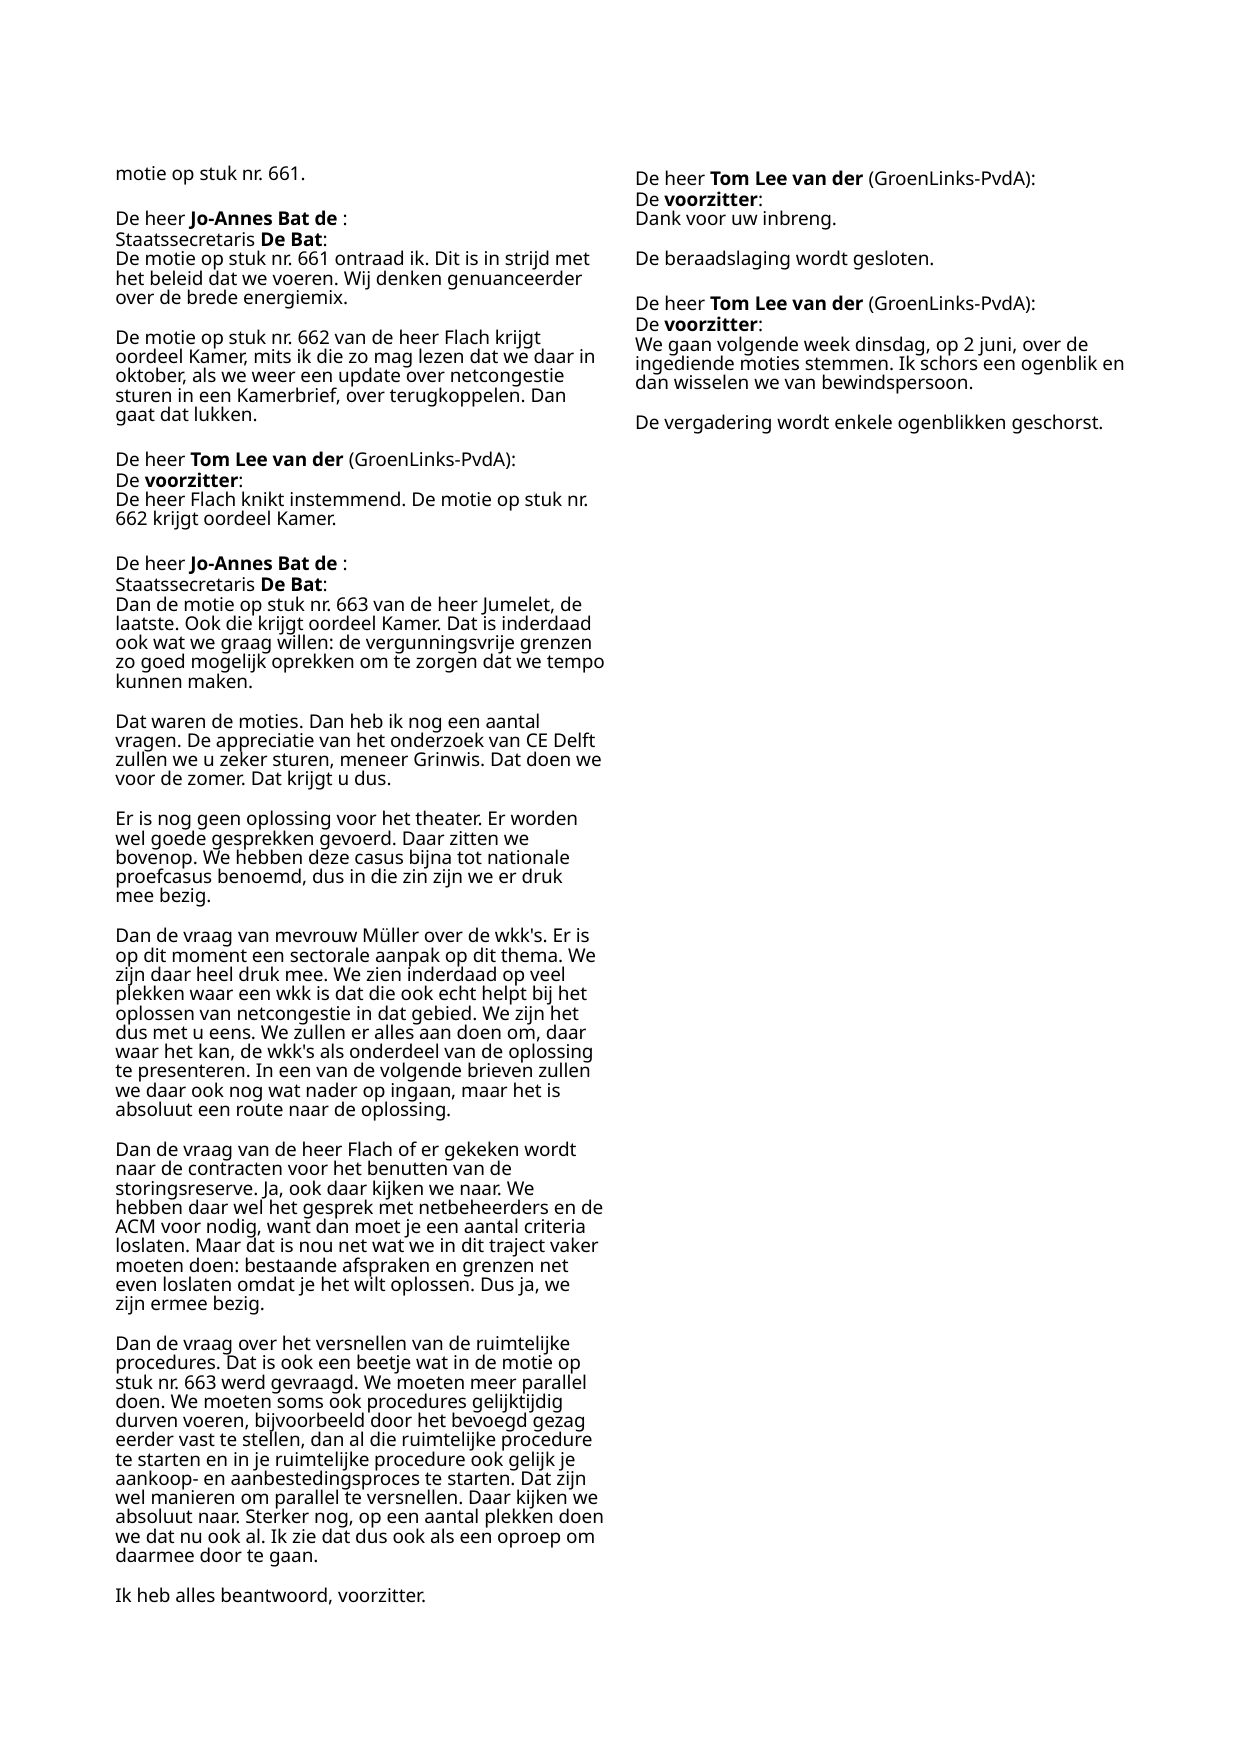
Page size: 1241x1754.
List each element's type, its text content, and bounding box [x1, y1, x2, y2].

text Dat waren de moties. Dan heb ik nog een aantal vragen. De appreciatie van het onderzoek van CE Delft zullen we u zeker sturen, meneer Grinwis. Dat doen we voor de zomer. Dat krijgt u dus. [115, 713, 605, 790]
text Staatssecretaris De Bat: [115, 576, 605, 596]
text De beraadslaging wordt gesloten. [635, 250, 1125, 270]
text De heer Jo-Annes Bat de : [115, 205, 605, 231]
text motie op stuk nr. 661. [115, 165, 605, 184]
text Dan de vraag van mevrouw Müller over de wkk's. Er is op dit moment een sectorale aanpak op dit thema. We zijn daar heel druk mee. We zien inderdaad op veel plekken waar een wkk is dat die ook echt helpt bij het oplossen van netcongestie in dat gebied. We zijn het dus met u eens. We zullen er alles aan doen om, daar waar het kan, de wkk's als onderdeel van de oplossing te presenteren. In een van de volgende brieven zullen we daar ook nog wat nader op ingaan, maar het is absoluut een route naar de oplossing. [115, 927, 605, 1120]
text Staatssecretaris De Bat: [115, 231, 605, 250]
text Dan de vraag van de heer Flach of er gekeken wordt naar de contracten voor het benutten van de storingsreserve. Ja, ook daar kijken we naar. We hebben daar wel het gesprek met netbeheerders en de ACM voor nodig, want dan moet je een aantal criteria loslaten. Maar dat is nou net wat we in dit traject vaker moeten doen: bestaande afspraken en grenzen net even loslaten omdat je het wilt oplossen. Dus ja, we zijn ermee bezig. [115, 1141, 605, 1314]
text Dan de motie op stuk nr. 663 van de heer Jumelet, de laatste. Ook die krijgt oordeel Kamer. Dat is inderdaad ook wat we graag willen: de vergunningsvrije grenzen zo goed mogelijk oprekken om te zorgen dat we tempo kunnen maken. [115, 596, 605, 692]
text De voorzitter: [635, 316, 1125, 336]
text We gaan volgende week dinsdag, op 2 juni, over de ingediende moties stemmen. Ik schors een ogenblik en dan wisselen we van bewindspersoon. [635, 336, 1125, 393]
text De heer Tom Lee van der (GroenLinks-PvdA): [635, 291, 1125, 316]
text Dank voor uw inbreng. [635, 210, 1125, 230]
text De heer Tom Lee van der (GroenLinks-PvdA): [115, 446, 605, 472]
text De heer Flach knikt instemmend. De motie op stuk nr. 662 krijgt oordeel Kamer. [115, 491, 605, 530]
text Er is nog geen oplossing voor het theater. Er worden wel goede gesprekken gevoerd. Daar zitten we bovenop. We hebben deze casus bijna tot nationale proefcasus benoemd, dus in die zin zijn we er druk mee bezig. [115, 810, 605, 907]
text De motie op stuk nr. 661 ontraad ik. Dit is in strijd met het beleid dat we voeren. Wij denken genuanceerder over de brede energiemix. [115, 250, 605, 308]
text De voorzitter: [635, 191, 1125, 210]
text De heer Tom Lee van der (GroenLinks-PvdA): [635, 165, 1125, 191]
text De voorzitter: [115, 472, 605, 491]
text Ik heb alles beantwoord, voorzitter. [115, 1587, 605, 1606]
text De motie op stuk nr. 662 van de heer Flach krijgt oordeel Kamer, mits ik die zo mag lezen dat we daar in oktober, als we weer een update over netcongestie sturen in een Kamerbrief, over terugkoppelen. Dan gaat dat lukken. [115, 329, 605, 425]
text De heer Jo-Annes Bat de : [115, 551, 605, 576]
text De vergadering wordt enkele ogenblikken geschorst. [635, 414, 1125, 433]
text Dan de vraag over het versnellen van de ruimtelijke procedures. Dat is ook een beetje wat in de motie op stuk nr. 663 werd gevraagd. We moeten meer parallel doen. We moeten soms ook procedures gelijktijdig durven voeren, bijvoorbeeld door het bevoegd gezag eerder vast te stellen, dan al die ruimtelijke procedure te starten en in je ruimtelijke procedure ook gelijk je aankoop- en aanbestedingsproces te starten. Dat zijn wel manieren om parallel te versnellen. Daar kijken we absoluut naar. Sterker nog, op een aantal plekken doen we dat nu ook al. Ik zie dat dus ook als een oproep om daarmee door te gaan. [115, 1335, 605, 1566]
